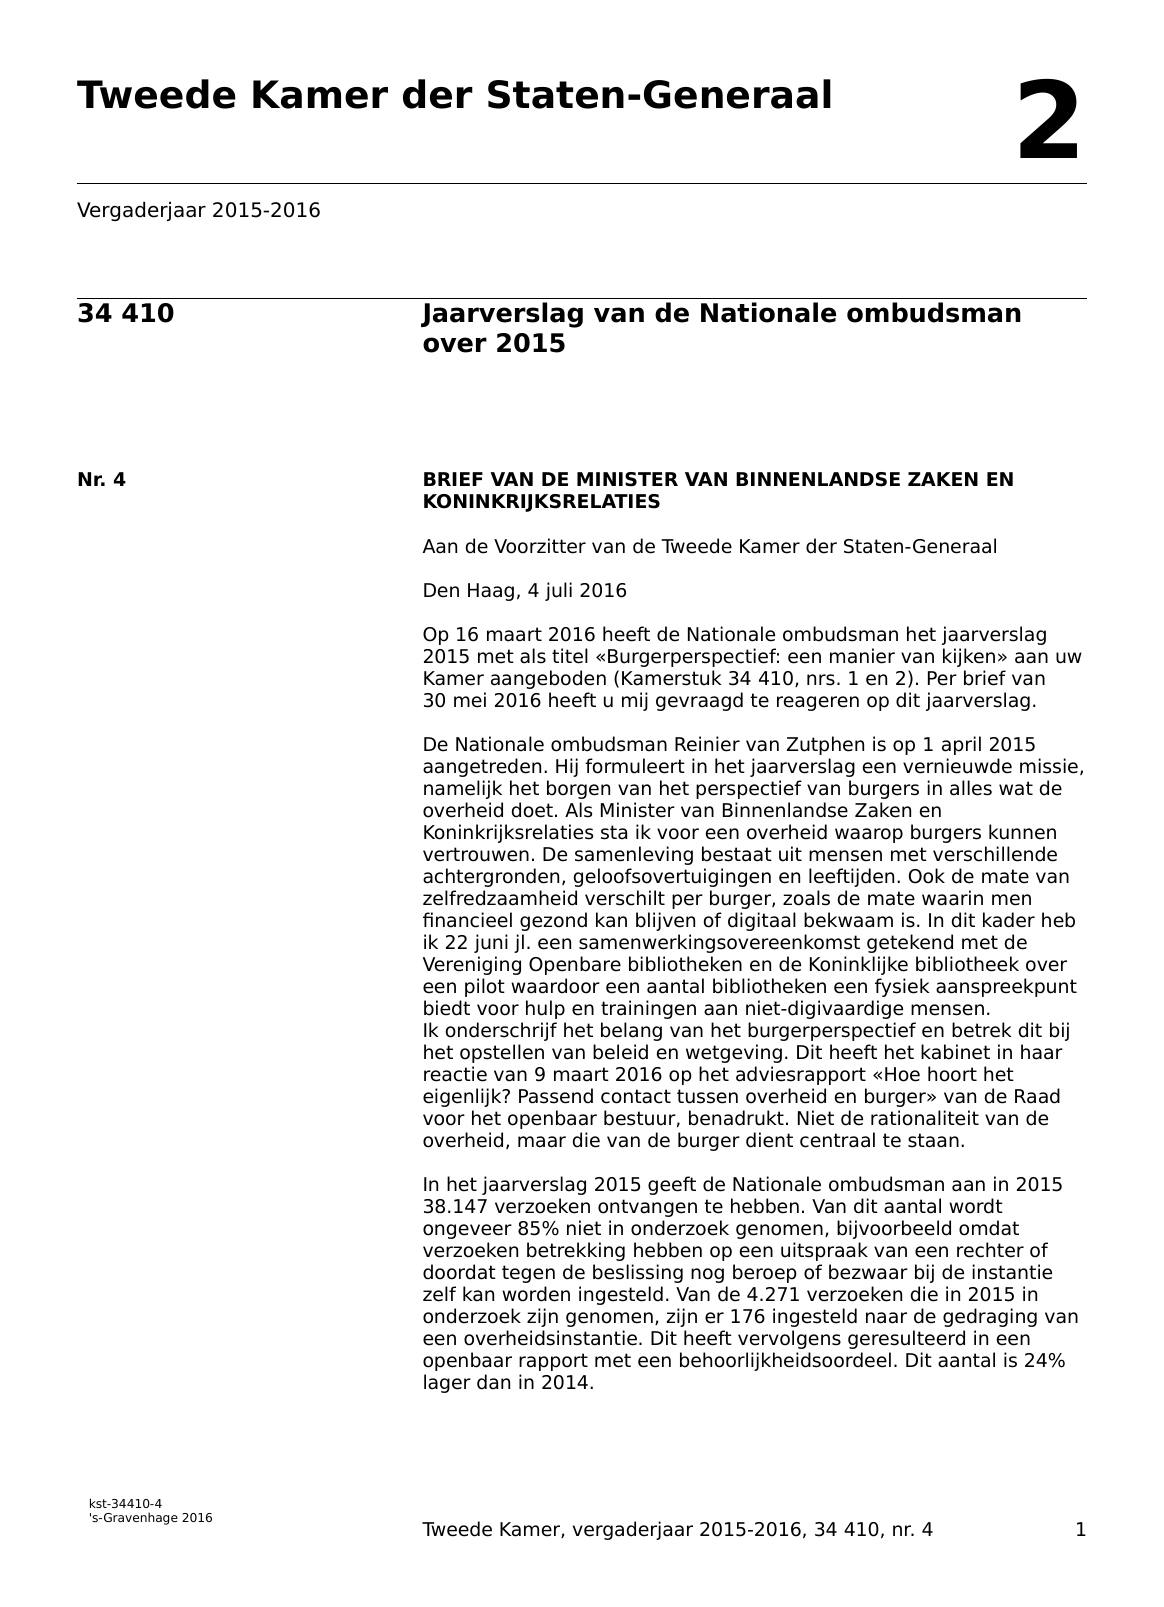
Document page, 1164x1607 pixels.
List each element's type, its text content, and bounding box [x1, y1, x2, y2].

text De Nationale ombudsman Reinier van Zutphen is op 1 april 2015 aangetreden. Hij formuleert in het jaarverslag een vernieuwde missie, namelijk het borgen van het perspectief van burgers in alles wat de overheid doet. Als Minister van Binnenlandse Zaken en Koninkrijksrelaties sta ik voor een overheid waarop burgers kunnen vertrouwen. De samenleving bestaat uit mensen met verschillende achtergronden, geloofsovertuigingen en leeftijden. Ook de mate van zelfredzaamheid verschilt per burger, zoals de mate waarin men financieel gezond kan blijven of digitaal bekwaam is. In dit kader heb ik 22 juni jl. een samenwerkingsovereenkomst getekend met de Vereniging Openbare bibliotheken en de Koninklijke bibliotheek over een pilot waardoor een aantal bibliotheken een fysiek aanspreekpunt biedt voor hulp en trainingen aan niet-digivaardige mensen. [422, 734, 1087, 1020]
table_header 2 [886, 59, 1087, 183]
table_cell Vergaderjaar 2015-2016 [77, 184, 1087, 298]
text Ik onderschrijf het belang van het burgerperspectief en betrek dit bij het opstellen van beleid en wetgeving. Dit heeft het kabinet in haar reactie van 9 maart 2016 op het adviesrapport «Hoe hoort het eigenlijk? Passend contact tussen overheid en burger» van de Raad voor het openbaar bestuur, benadrukt. Niet de rationaliteit van de overheid, maar die van de burger dient centraal te staan. [422, 1020, 1087, 1152]
text Op 16 maart 2016 heeft de Nationale ombudsman het jaarverslag 2015 met als titel «Burgerperspectief: een manier van kijken» aan uw Kamer aangeboden (Kamerstuk 34 410, nrs. 1 en 2). Per brief van 30 mei 2016 heeft u mij gevraagd te reageren op dit jaarverslag. [422, 624, 1087, 712]
table_header Tweede Kamer der Staten-Generaal [77, 59, 886, 183]
text kst-34410-4 [88, 1497, 323, 1511]
subtitle 34 410 Jaarverslag van de Nationale ombudsman over 2015 [77, 299, 1087, 358]
text Aan de Voorzitter van de Tweede Kamer der Staten-Generaal [422, 536, 1087, 557]
subtitle Nr. 4 BRIEF VAN DE MINISTER VAN BINNENLANDSE ZAKEN EN KONINKRIJKSRELATIES [77, 469, 1087, 513]
text Den Haag, 4 juli 2016 [422, 580, 1087, 602]
text 's-Gravenhage 2016 [88, 1511, 323, 1525]
text In het jaarverslag 2015 geeft de Nationale ombudsman aan in 2015 38.147 verzoeken ontvangen te hebben. Van dit aantal wordt ongeveer 85% niet in onderzoek genomen, bijvoorbeeld omdat verzoeken betrekking hebben op een uitspraak van een rechter of doordat tegen de beslissing nog beroep of bezwaar bij de instantie zelf kan worden ingesteld. Van de 4.271 verzoeken die in 2015 in onderzoek zijn genomen, zijn er 176 ingesteld naar de gedraging van een overheidsinstantie. Dit heeft vervolgens geresulteerd in een openbaar rapport met een behoorlijkheidsoordeel. Dit aantal is 24% lager dan in 2014. [422, 1174, 1087, 1393]
